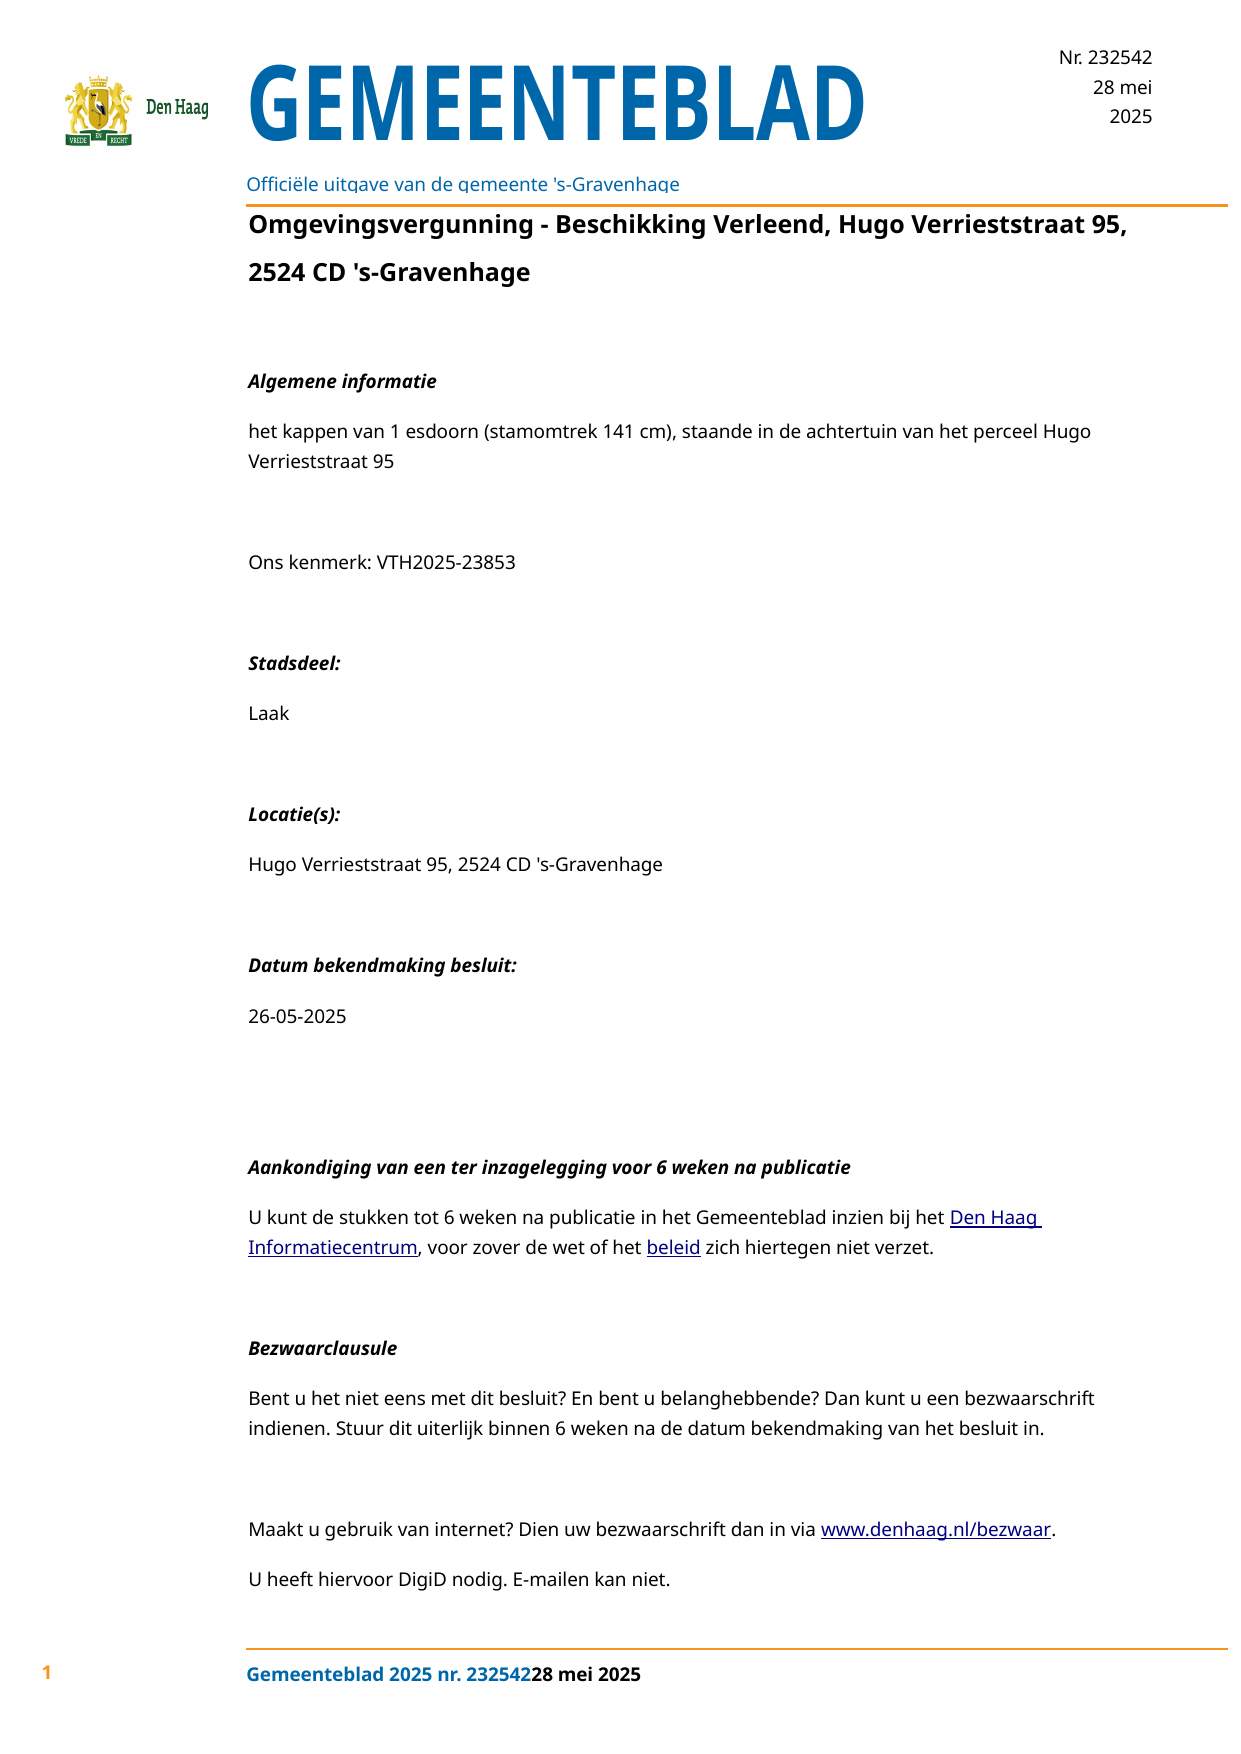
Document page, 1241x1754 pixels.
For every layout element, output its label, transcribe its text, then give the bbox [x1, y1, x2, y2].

text Locatie(s): [248, 801, 1152, 827]
text Omgevingsvergunning - Beschikking Verleend, Hugo Verrieststraat 95, 2524 CD 's-Gravenhage [248, 207, 1152, 288]
text 26-05-2025 [248, 1003, 1152, 1029]
text Ons kenmerk: VTH2025-23853 [248, 549, 1152, 575]
text Maakt u gebruik van internet? Dien uw bezwaarschrift dan in via www.denhaag.nl/bezwaar. [248, 1516, 1152, 1542]
text Stadsdeel: [248, 650, 1152, 676]
text Hugo Verrieststraat 95, 2524 CD 's-Gravenhage [248, 852, 1152, 877]
text Bent u het niet eens met dit besluit? En bent u belanghebbende? Dan kunt u een bezwaarschrift indienen. Stuur dit uiterlijk binnen 6 weken na de datum bekendmaking van het besluit in. [248, 1385, 1152, 1441]
text Algemene informatie [248, 368, 1152, 394]
text Bezwaarclausule [248, 1335, 1152, 1361]
text Laak [248, 700, 1152, 726]
text Aankondiging van een ter inzagelegging voor 6 weken na publicatie [248, 1154, 1152, 1180]
picture [41, 47, 231, 172]
text het kappen van 1 esdoorn (stamomtrek 141 cm), staande in de achtertuin van het perceel Hugo Verrieststraat 95 [248, 419, 1152, 474]
text U heeft hiervoor DigiD nodig. E-mailen kan niet. [248, 1566, 1152, 1592]
text U kunt de stukken tot 6 weken na publicatie in het Gemeenteblad inzien bij het Den Haag Informatiecentrum, voor zover de wet of het beleid zich hiertegen niet verzet. [248, 1204, 1152, 1260]
text Datum bekendmaking besluit: [248, 952, 1152, 978]
